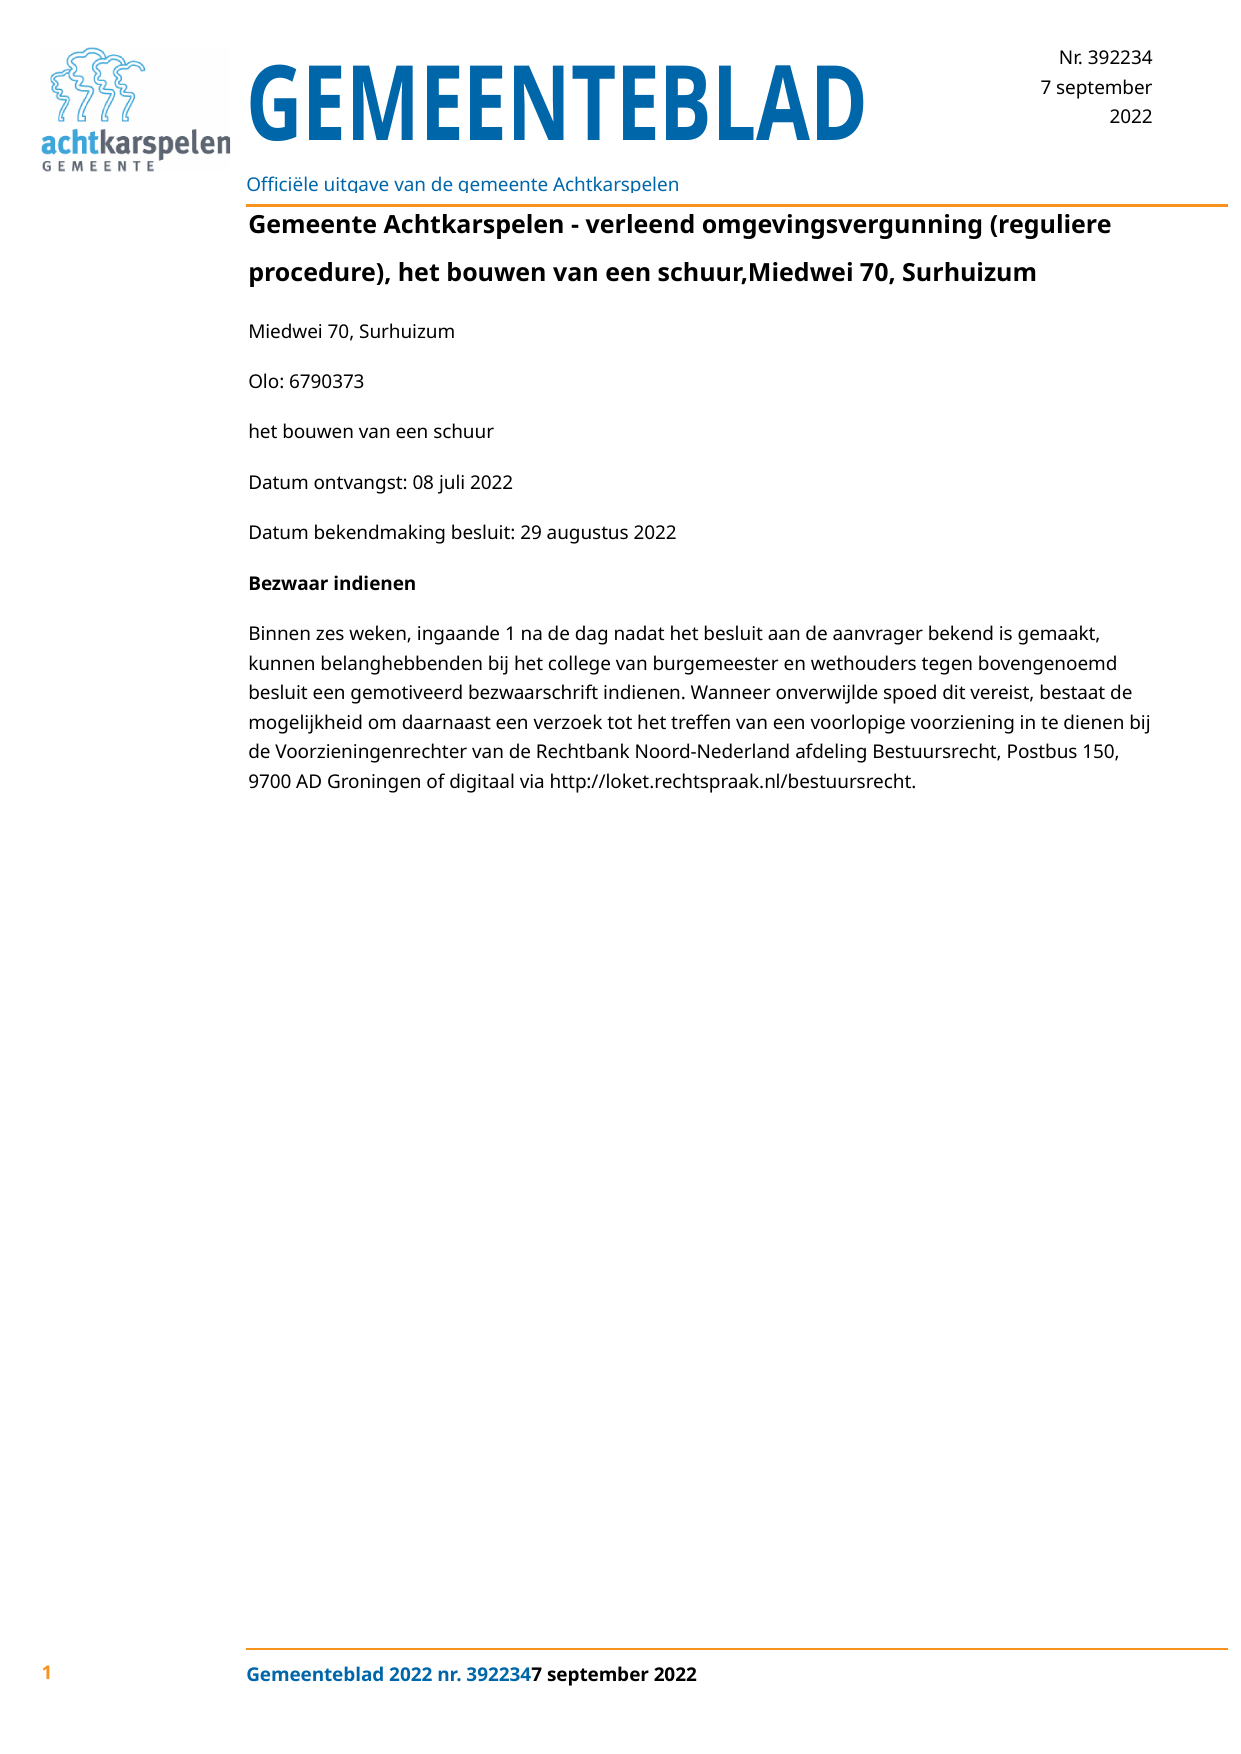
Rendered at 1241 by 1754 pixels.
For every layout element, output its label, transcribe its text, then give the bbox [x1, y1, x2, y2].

picture [41, 47, 231, 172]
text Olo: 6790373 [248, 368, 1152, 394]
text het bouwen van een schuur [248, 419, 1152, 444]
text Binnen zes weken, ingaande 1 na de dag nadat het besluit aan de aanvrager bekend is gemaakt, kunnen belanghebbenden bij het college van burgemeester en wethouders tegen bovengenoemd besluit een gemotiveerd bezwaarschrift indienen. Wanneer onverwijlde spoed dit vereist, bestaat de mogelijkheid om daarnaast een verzoek tot het treffen van een voorlopige voorziening in te dienen bij de Voorzieningenrechter van de Rechtbank Noord-Nederland afdeling Bestuursrecht, Postbus 150, 9700 AD Groningen of digitaal via http://loket.rechtspraak.nl/bestuursrecht. [248, 620, 1152, 794]
text Gemeente Achtkarspelen - verleend omgevingsvergunning (reguliere procedure), het bouwen van een schuur,Miedwei 70, Surhuizum [248, 207, 1152, 288]
text Datum ontvangst: 08 juli 2022 [248, 469, 1152, 495]
text Miedwei 70, Surhuizum [248, 318, 1152, 344]
text Datum bekendmaking besluit: 29 augustus 2022 [248, 519, 1152, 545]
text Bezwaar indienen [248, 570, 1152, 596]
